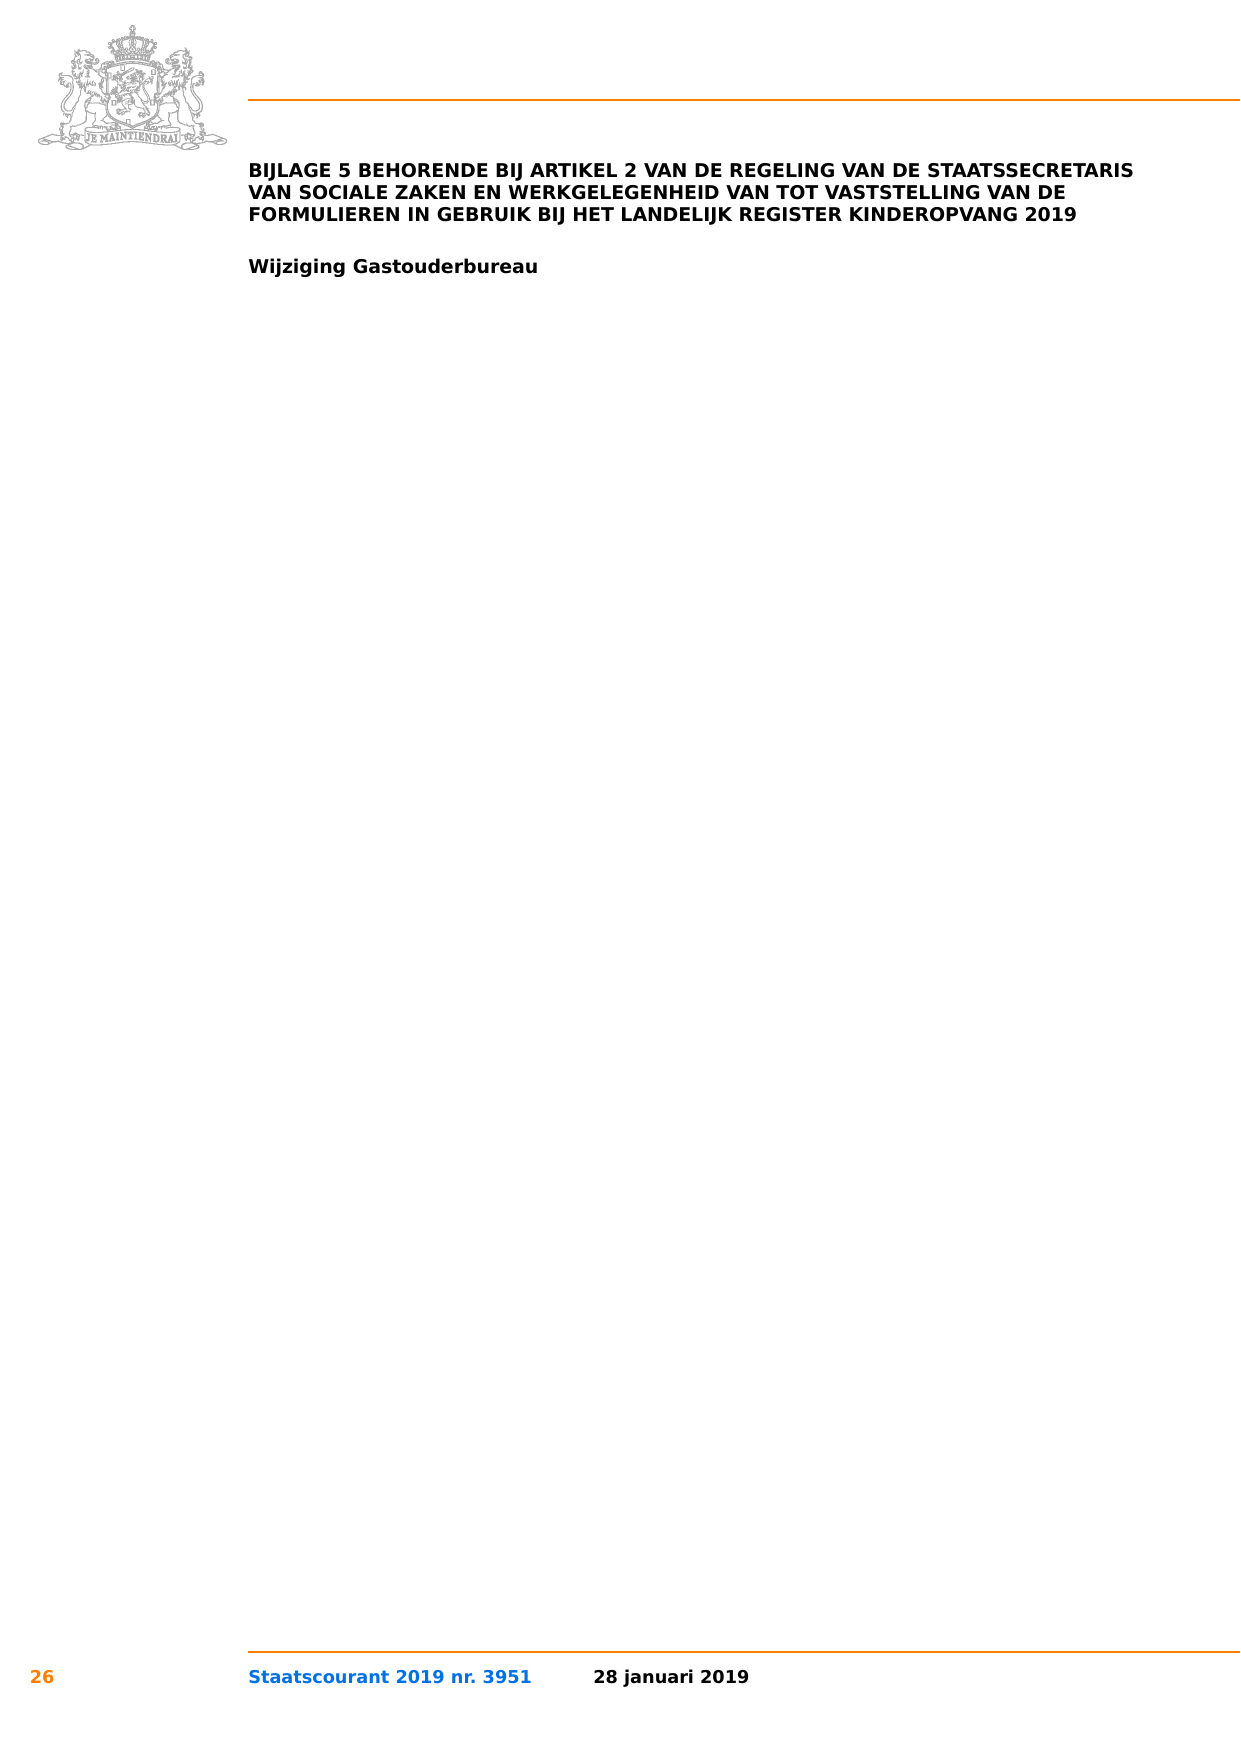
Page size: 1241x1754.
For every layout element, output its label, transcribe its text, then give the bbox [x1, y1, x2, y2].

subtitle BIJLAGE 5 BEHORENDE BIJ ARTIKEL 2 VAN DE REGELING VAN DE STAATSSECRETARIS VAN SOCIALE ZAKEN EN WERKGELEGENHEID VAN TOT VASTSTELLING VAN DE FORMULIEREN IN GEBRUIK BIJ HET LANDELIJK REGISTER KINDEROPVANG 2019 [248, 160, 1163, 226]
picture [38, 25, 227, 150]
subtitle Wijziging Gastouderbureau [248, 256, 1163, 278]
